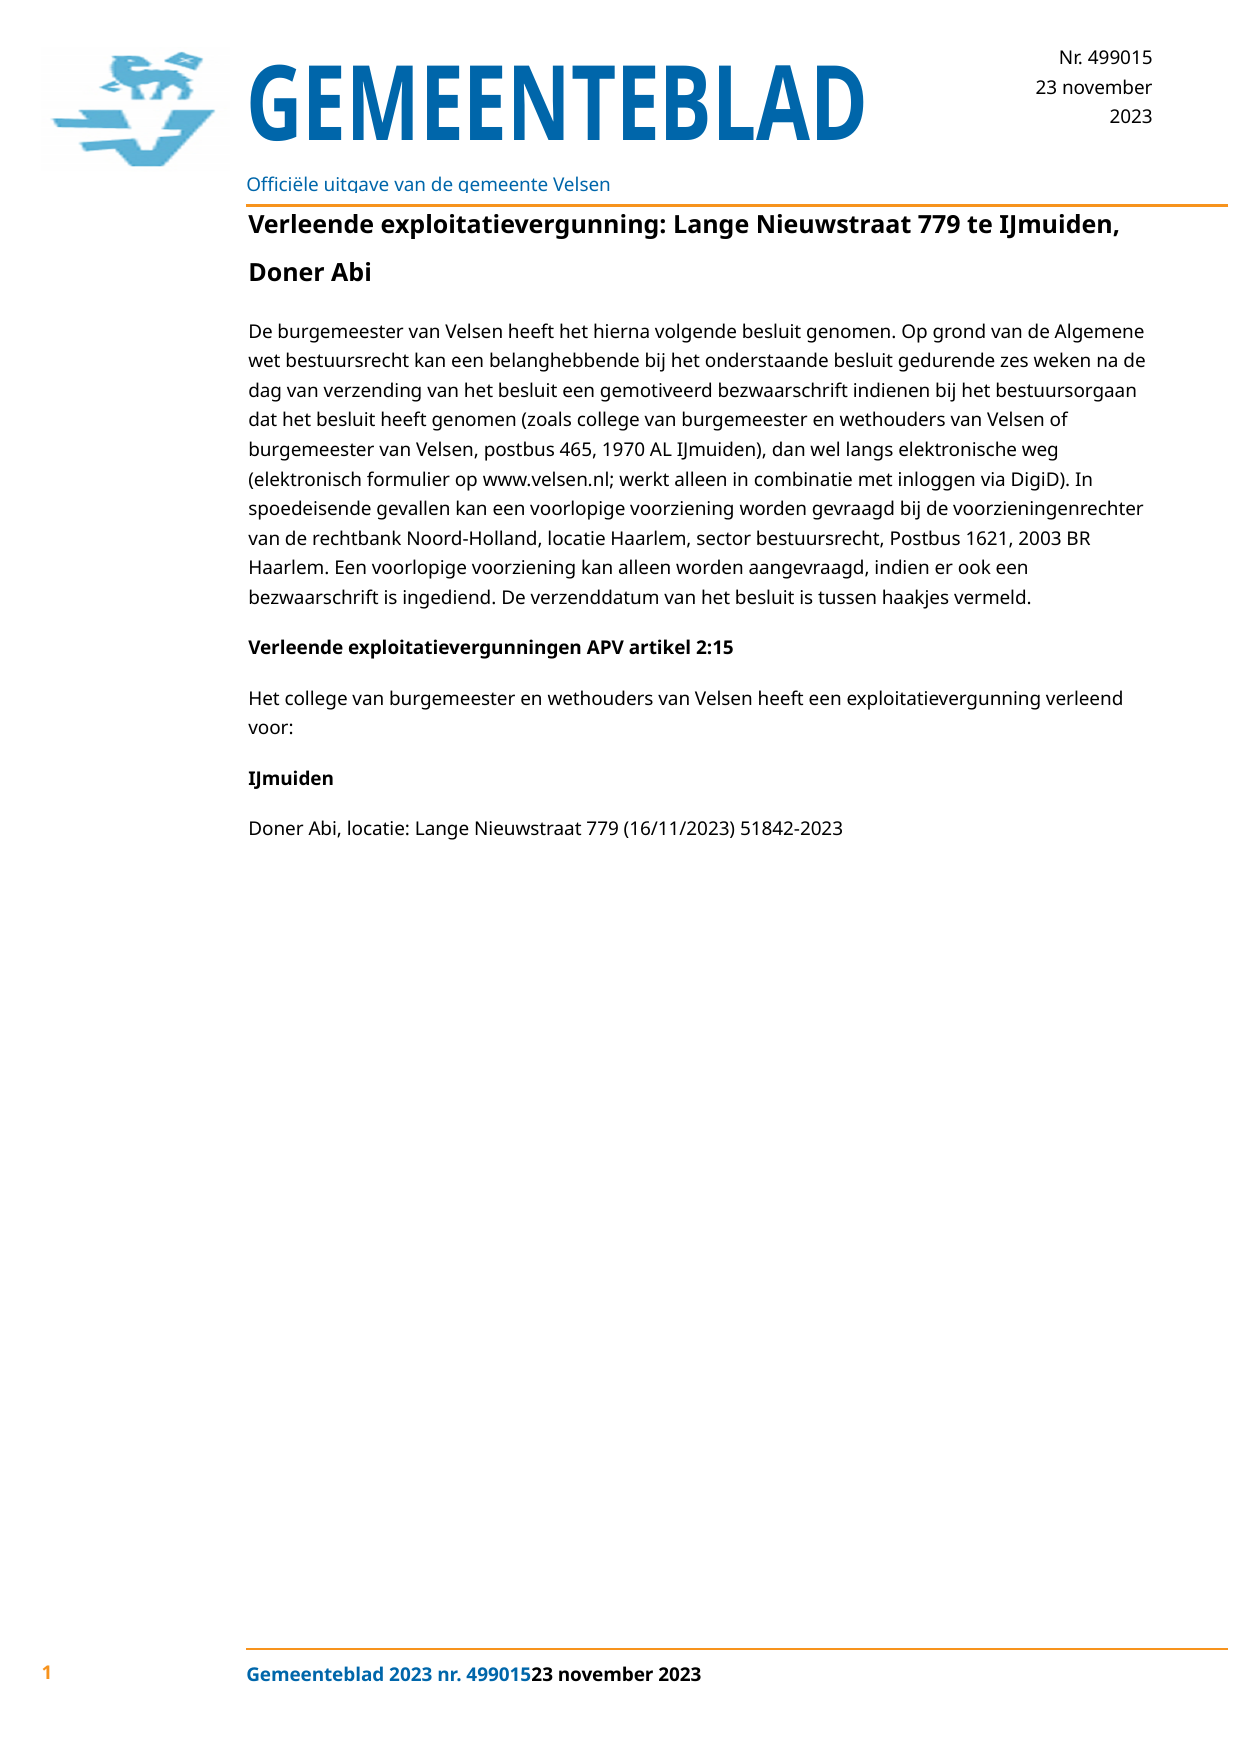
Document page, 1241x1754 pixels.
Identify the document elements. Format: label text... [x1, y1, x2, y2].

text De burgemeester van Velsen heeft het hierna volgende besluit genomen. Op grond van de Algemene wet bestuursrecht kan een belanghebbende bij het onderstaande besluit gedurende zes weken na de dag van verzending van het besluit een gemotiveerd bezwaarschrift indienen bij het bestuursorgaan dat het besluit heeft genomen (zoals college van burgemeester en wethouders van Velsen of burgemeester van Velsen, postbus 465, 1970 AL IJmuiden), dan wel langs elektronische weg (elektronisch formulier op www.velsen.nl; werkt alleen in combinatie met inloggen via DigiD). In spoedeisende gevallen kan een voorlopige voorziening worden gevraagd bij de voorzieningenrechter van de rechtbank Noord-Holland, locatie Haarlem, sector bestuursrecht, Postbus 1621, 2003 BR Haarlem. Een voorlopige voorziening kan alleen worden aangevraagd, indien er ook een bezwaarschrift is ingediend. De verzenddatum van het besluit is tussen haakjes vermeld. [248, 318, 1152, 610]
text Verleende exploitatievergunningen APV artikel 2:15 [248, 634, 1152, 660]
text Verleende exploitatievergunning: Lange Nieuwstraat 779 te IJmuiden, Doner Abi [248, 207, 1152, 288]
picture [41, 47, 231, 172]
text Het college van burgemeester en wethouders van Velsen heeft een exploitatievergunning verleend voor: [248, 685, 1152, 740]
text IJmuiden [248, 765, 1152, 791]
text Doner Abi, locatie: Lange Nieuwstraat 779 (16/11/2023) 51842-2023 [248, 815, 1152, 841]
